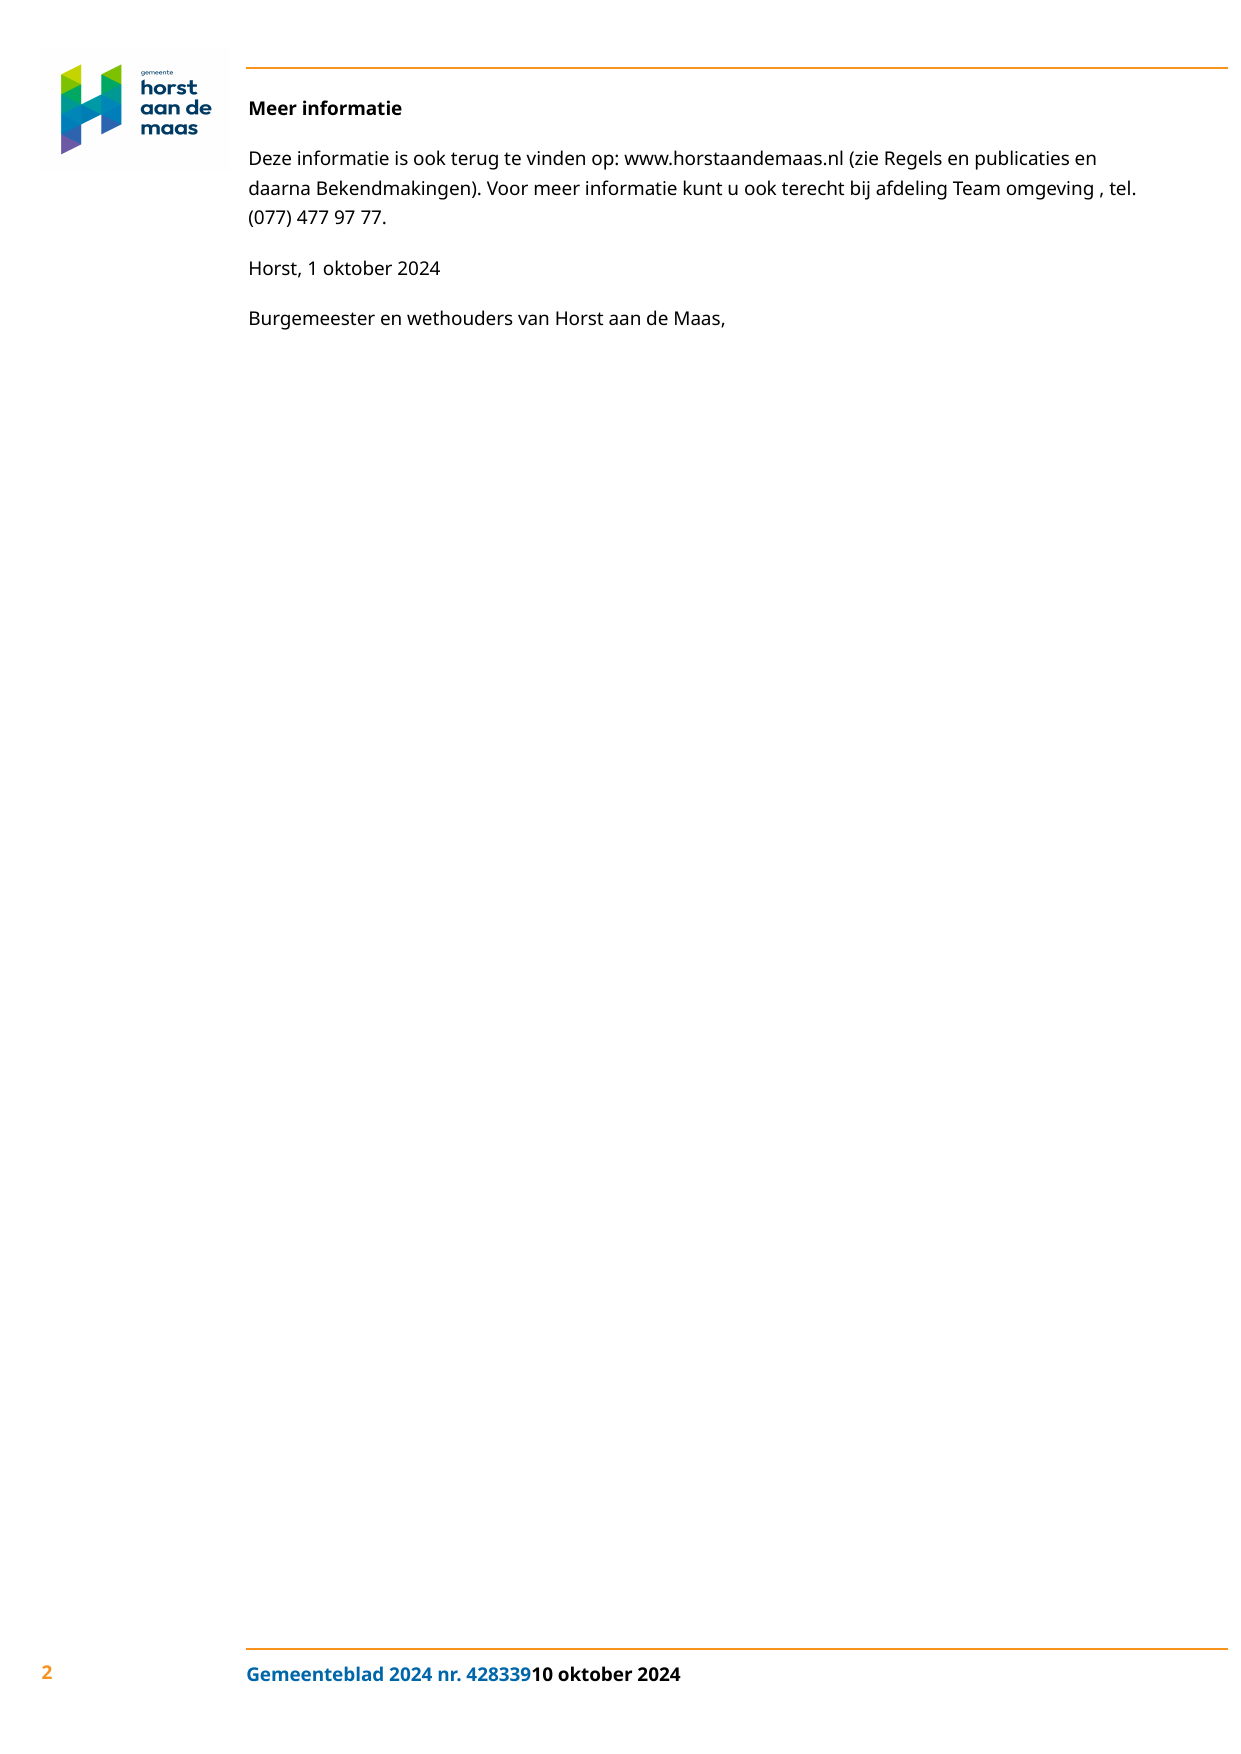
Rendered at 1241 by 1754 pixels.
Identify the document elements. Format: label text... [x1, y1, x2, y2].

text Deze informatie is ook terug te vinden op: www.horstaandemaas.nl (zie Regels en publicaties en daarna Bekendmakingen). Voor meer informatie kunt u ook terecht bij afdeling Team omgeving , tel. (077) 477 97 77. [248, 145, 1152, 230]
text Burgemeester en wethouders van Horst aan de Maas, [248, 305, 1152, 331]
picture [41, 47, 231, 172]
text Meer informatie [248, 95, 1152, 121]
text Horst, 1 oktober 2024 [248, 255, 1152, 281]
